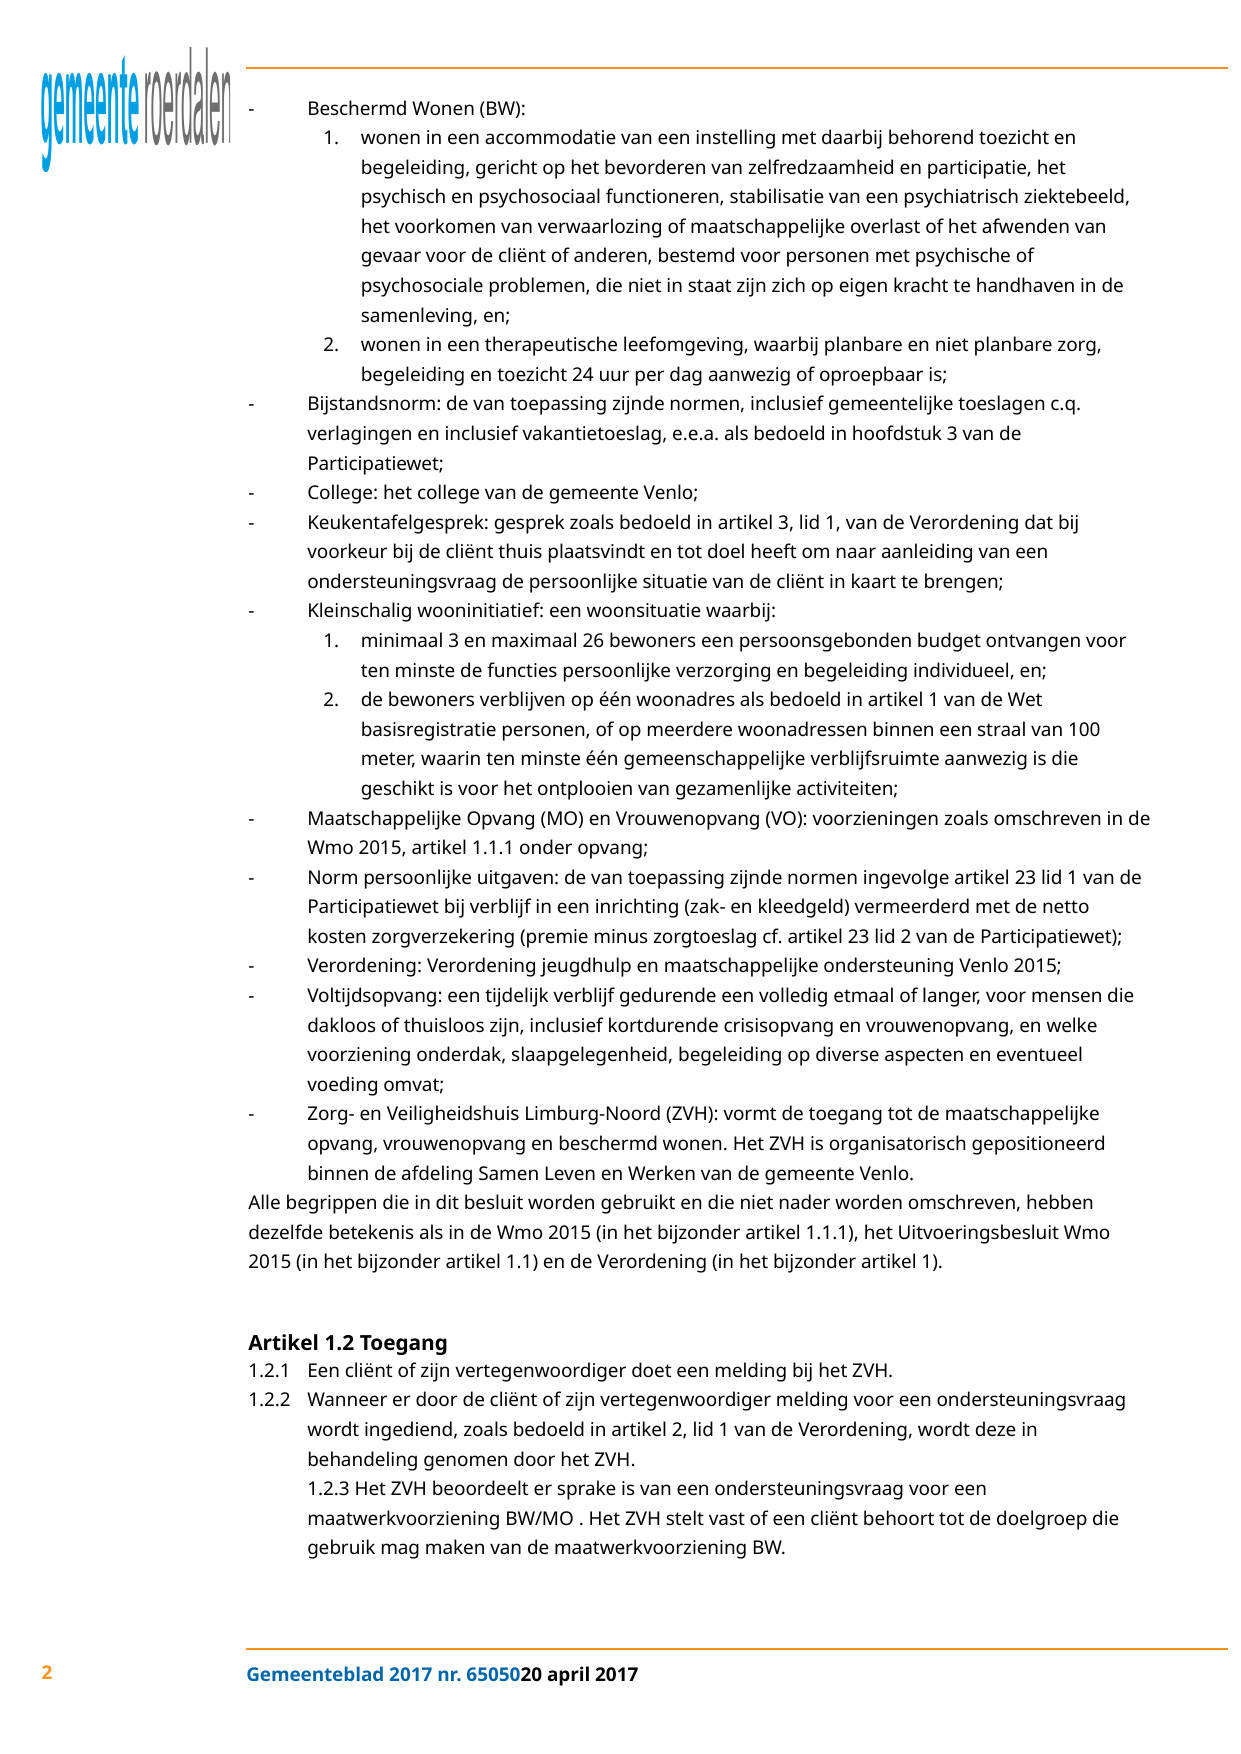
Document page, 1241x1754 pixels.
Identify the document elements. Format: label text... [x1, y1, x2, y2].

list Verordening: Verordening jeugdhulp en maatschappelijke ondersteuning Venlo 2015; [248, 953, 1152, 978]
list College: het college van de gemeente Venlo; [248, 479, 1152, 505]
list Maatschappelijke Opvang (MO) en Vrouwenopvang (VO): voorzieningen zoals omschreven in de Wmo 2015, artikel 1.1.1 onder opvang; [248, 805, 1152, 860]
list Kleinschalig wooninitiatief: een woonsituatie waarbij: [248, 598, 1152, 623]
picture [41, 47, 231, 172]
list Bijstandsnorm: de van toepassing zijnde normen, inclusief gemeentelijke toeslagen c.q. verlagingen en inclusief vakantietoeslag, e.e.a. als bedoeld in hoofdstuk 3 van de Participatiewet; [248, 391, 1152, 476]
list 1.2.3 Het ZVH beoordeelt er sprake is van een ondersteuningsvraag voor een maatwerkvoorziening BW/MO . Het ZVH stelt vast of een cliënt behoort tot de doelgroep die gebruik mag maken van de maatwerkvoorziening BW. [248, 1475, 1152, 1560]
list Wanneer er door de cliënt of zijn vertegenwoordiger melding voor een ondersteuningsvraag wordt ingediend, zoals bedoeld in artikel 2, lid 1 van de Verordening, wordt deze in behandeling genomen door het ZVH. [248, 1387, 1152, 1471]
list de bewoners verblijven op één woonadres als bedoeld in artikel 1 van de Wet basisregistratie personen, of op meerdere woonadressen binnen een straal van 100 meter, waarin ten minste één gemeenschappelijke verblijfsruimte aanwezig is die geschikt is voor het ontplooien van gezamenlijke activiteiten; [323, 686, 1152, 801]
list wonen in een accommodatie van een instelling met daarbij behorend toezicht en begeleiding, gericht op het bevorderen van zelfredzaamheid en participatie, het psychisch en psychosociaal functioneren, stabilisatie van een psychiatrisch ziektebeeld, het voorkomen van verwaarlozing of maatschappelijke overlast of het afwenden van gevaar voor de cliënt of anderen, bestemd voor personen met psychische of psychosociale problemen, die niet in staat zijn zich op eigen kracht te handhaven in de samenleving, en; [323, 124, 1152, 328]
text Alle begrippen die in dit besluit worden gebruikt en die niet nader worden omschreven, hebben dezelfde betekenis als in de Wmo 2015 (in het bijzonder artikel 1.1.1), het Uitvoeringsbesluit Wmo 2015 (in het bijzonder artikel 1.1) en de Verordening (in het bijzonder artikel 1). [248, 1189, 1152, 1274]
list Een cliënt of zijn vertegenwoordiger doet een melding bij het ZVH. [248, 1357, 1152, 1383]
list Zorg- en Veiligheidshuis Limburg-Noord (ZVH): vormt de toegang tot de maatschappelijke opvang, vrouwenopvang en beschermd wonen. Het ZVH is organisatorisch gepositioneerd binnen de afdeling Samen Leven en Werken van de gemeente Venlo. [248, 1101, 1152, 1186]
list wonen in een therapeutische leefomgeving, waarbij planbare en niet planbare zorg, begeleiding en toezicht 24 uur per dag aanwezig of oproepbaar is; [323, 331, 1152, 387]
picture [41, 134, 48, 172]
list Norm persoonlijke uitgaven: de van toepassing zijnde normen ingevolge artikel 23 lid 1 van de Participatiewet bij verblijf in een inrichting (zak- en kleedgeld) vermeerderd met de netto kosten zorgverzekering (premie minus zorgtoeslag cf. artikel 23 lid 2 van de Participatiewet); [248, 864, 1152, 949]
text Artikel 1.2 Toegang [248, 1328, 1152, 1357]
list minimaal 3 en maximaal 26 bewoners een persoonsgebonden budget ontvangen voor ten minste de functies persoonlijke verzorging en begeleiding individueel, en; [323, 627, 1152, 683]
list Keukentafelgesprek: gesprek zoals bedoeld in artikel 3, lid 1, van de Verordening dat bij voorkeur bij de cliënt thuis plaatsvindt en tot doel heeft om naar aanleiding van een ondersteuningsvraag de persoonlijke situatie van de cliënt in kaart te brengen; [248, 509, 1152, 594]
list Voltijdsopvang: een tijdelijk verblijf gedurende een volledig etmaal of langer, voor mensen die dakloos of thuisloos zijn, inclusief kortdurende crisisopvang en vrouwenopvang, en welke voorziening onderdak, slaapgelegenheid, begeleiding op diverse aspecten en eventueel voeding omvat; [248, 982, 1152, 1097]
list Beschermd Wonen (BW): [248, 95, 1152, 121]
